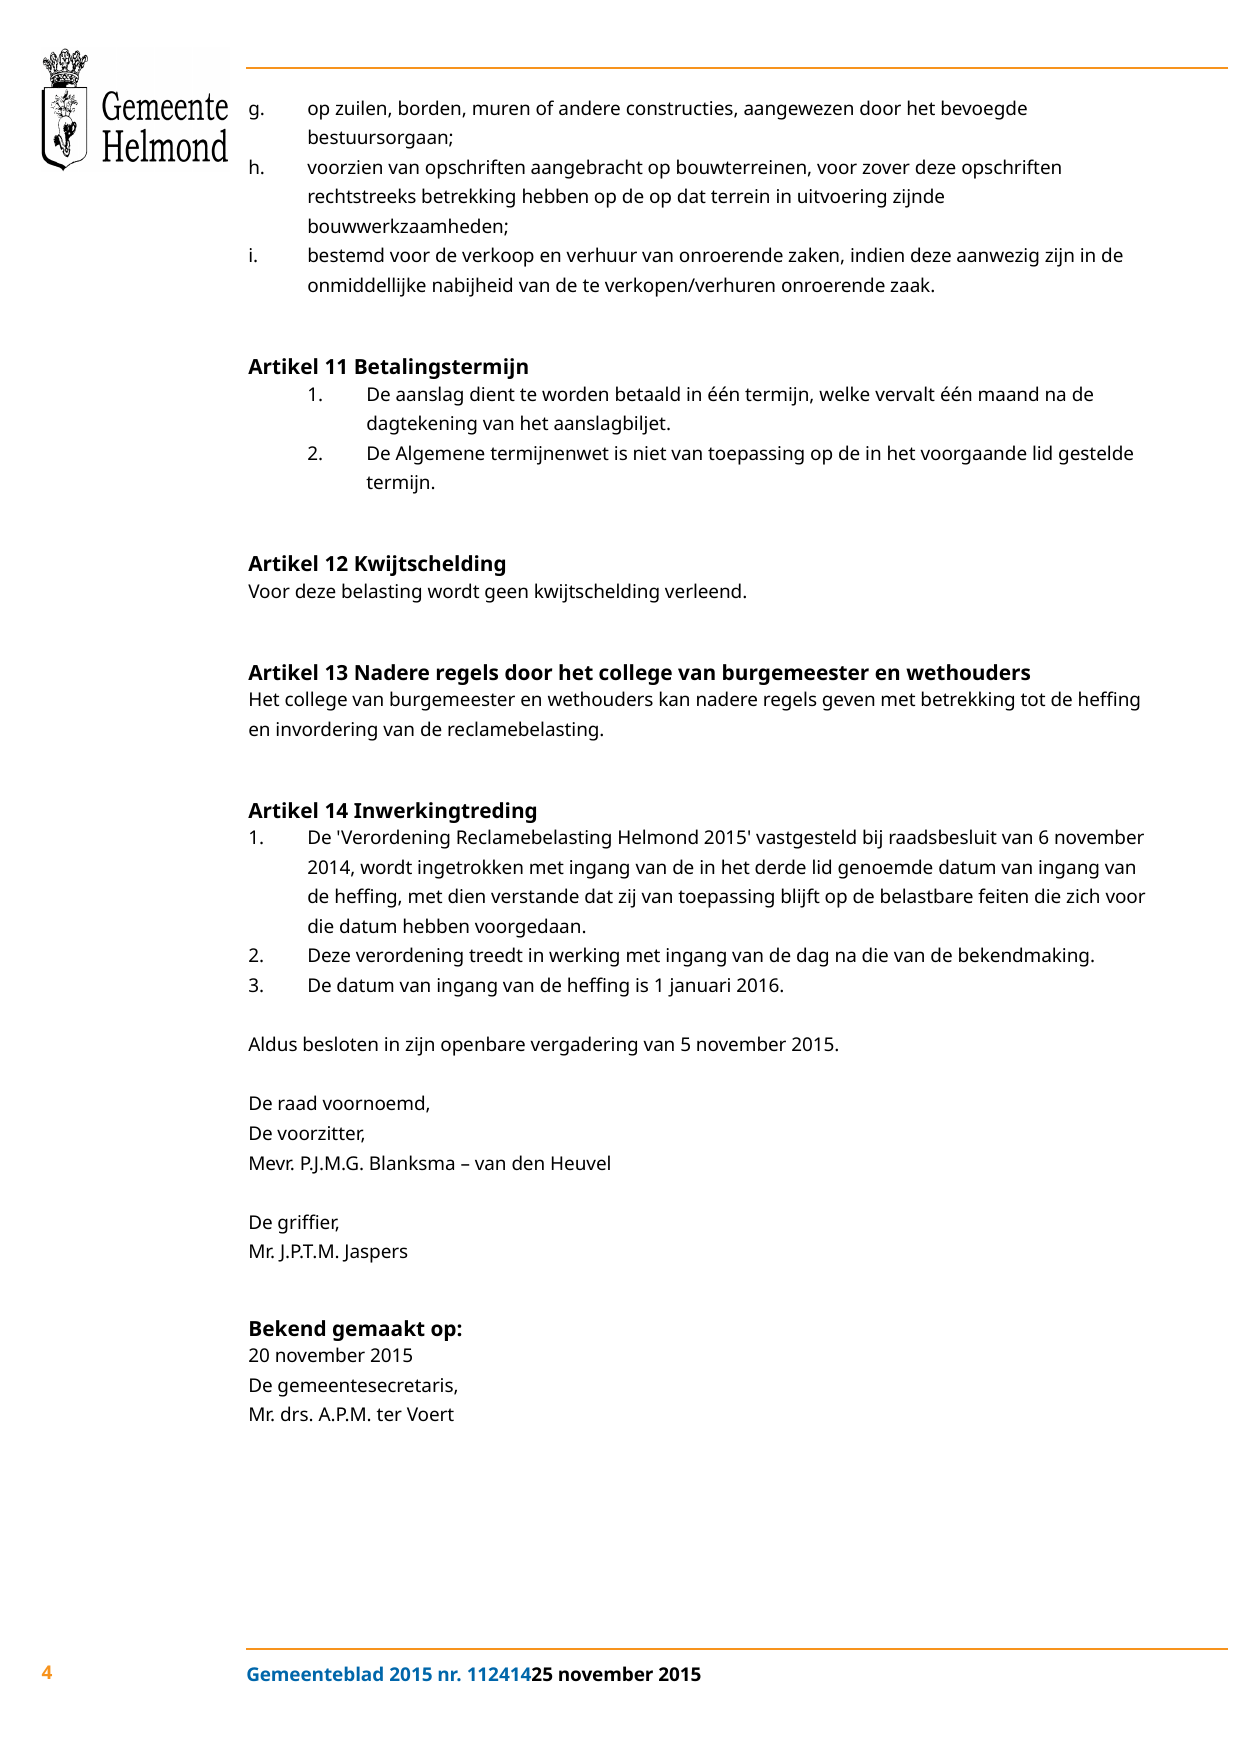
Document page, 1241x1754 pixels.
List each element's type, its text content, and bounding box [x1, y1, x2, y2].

list De datum van ingang van de heffing is 1 januari 2016. [248, 972, 1152, 998]
text De voorzitter, [248, 1120, 1152, 1146]
text Aldus besloten in zijn openbare vergadering van 5 november 2015. [248, 1031, 1152, 1057]
text Mevr. P.J.M.G. Blanksma – van den Heuvel [248, 1150, 1152, 1176]
text 20 november 2015 [248, 1342, 1152, 1368]
list De aanslag dient te worden betaald in één termijn, welke vervalt één maand na de dagtekening van het aanslagbiljet. [307, 381, 1152, 436]
text Het college van burgemeester en wethouders kan nadere regels geven met betrekking tot de heffing en invordering van de reclamebelasting. [248, 686, 1152, 742]
text De raad voornoemd, [248, 1091, 1152, 1116]
picture [41, 47, 231, 172]
list De Algemene termijnenwet is niet van toepassing op de in het voorgaande lid gestelde termijn. [307, 440, 1152, 495]
list De 'Verordening Reclamebelasting Helmond 2015' vastgesteld bij raadsbesluit van 6 november 2014, wordt ingetrokken met ingang van de in het derde lid genoemde datum van ingang van de heffing, met dien verstande dat zij van toepassing blijft op de belastbare feiten die zich voor die datum hebben voorgedaan. [248, 824, 1152, 939]
text Artikel 14 Inwerkingtreding [248, 796, 1152, 824]
list Deze verordening treedt in werking met ingang van de dag na die van de bekendmaking. [248, 943, 1152, 968]
text Mr. drs. A.P.M. ter Voert [248, 1401, 1152, 1427]
text Artikel 12 Kwijtschelding [248, 549, 1152, 578]
text De griffier, [248, 1209, 1152, 1235]
list bestemd voor de verkoop en verhuur van onroerende zaken, indien deze aanwezig zijn in de onmiddellijke nabijheid van de te verkopen/verhuren onroerende zaak. [248, 243, 1152, 298]
text Voor deze belasting wordt geen kwijtschelding verleend. [248, 578, 1152, 604]
text Artikel 11 Betalingstermijn [248, 352, 1152, 381]
text Artikel 13 Nadere regels door het college van burgemeester en wethouders [248, 658, 1152, 686]
text Bekend gemaakt op: [248, 1314, 1152, 1342]
text De gemeentesecretaris, [248, 1372, 1152, 1397]
list voorzien van opschriften aangebracht op bouwterreinen, voor zover deze opschriften rechtstreeks betrekking hebben op de op dat terrein in uitvoering zijnde bouwwerkzaamheden; [248, 154, 1152, 239]
list op zuilen, borden, muren of andere constructies, aangewezen door het bevoegde bestuursorgaan; [248, 95, 1152, 150]
text Mr. J.P.T.M. Jaspers [248, 1238, 1152, 1264]
